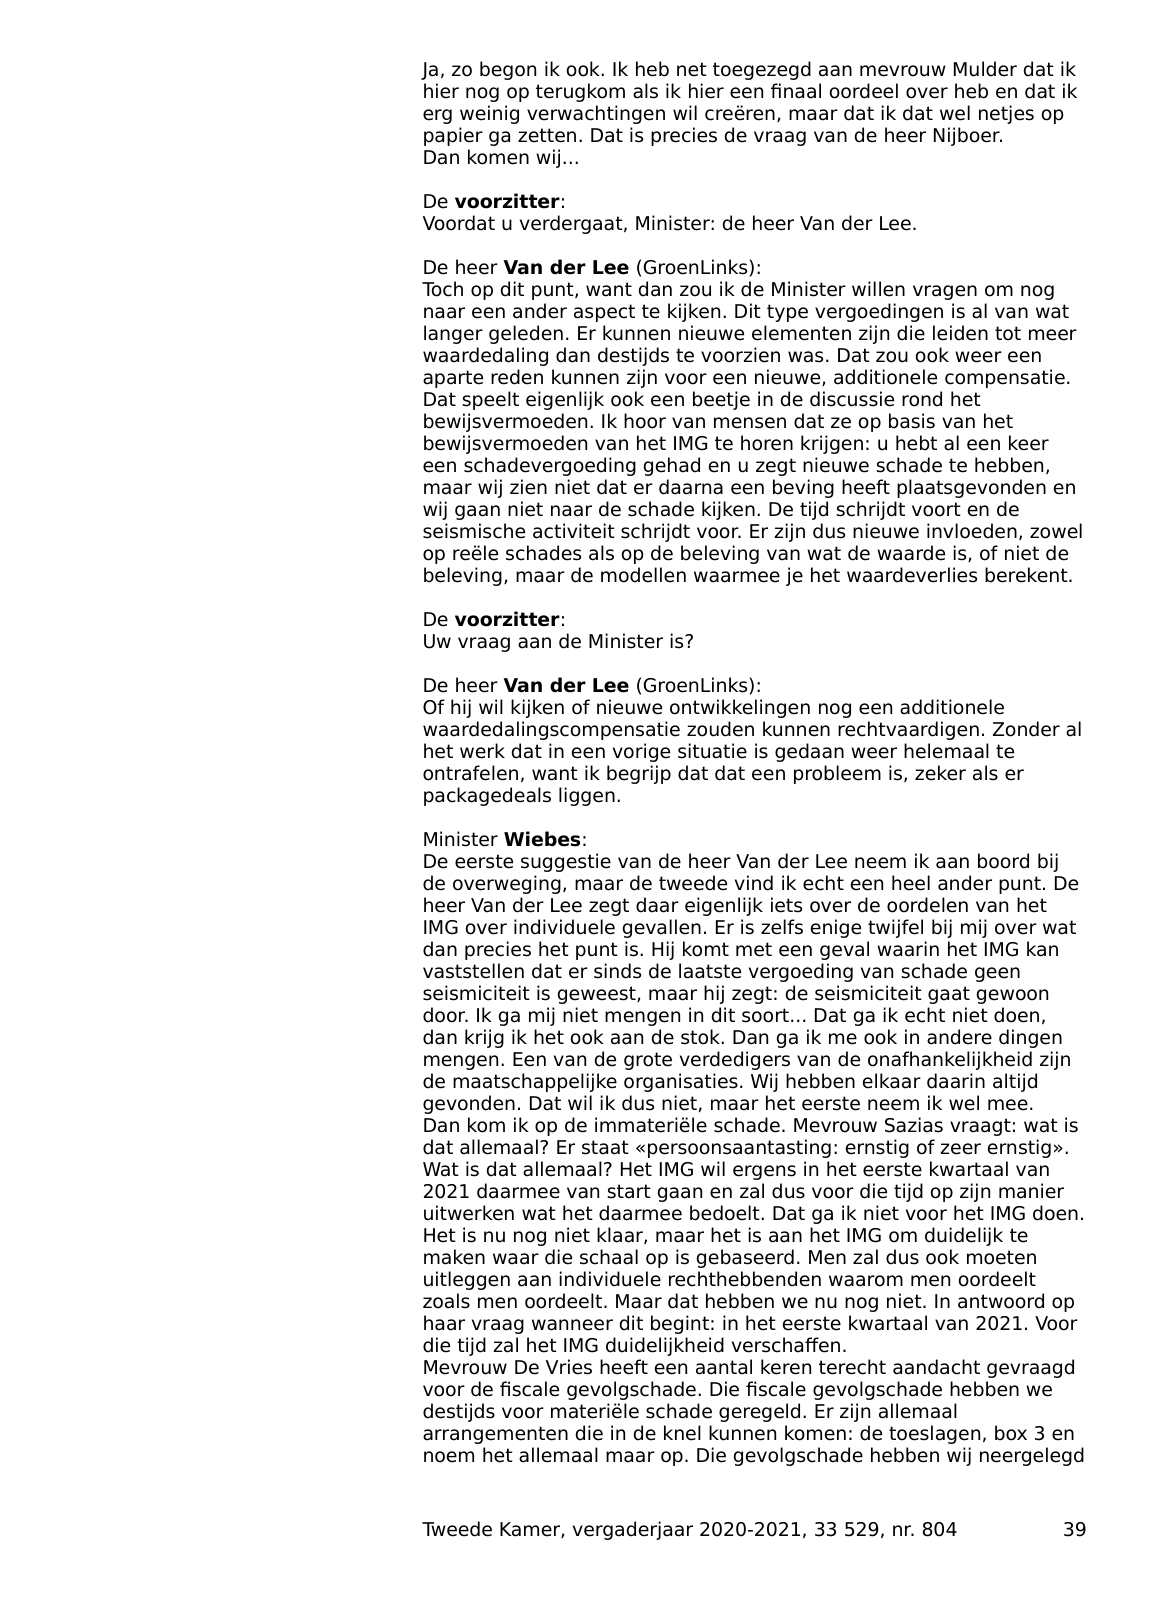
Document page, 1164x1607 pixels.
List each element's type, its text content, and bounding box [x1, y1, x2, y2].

text De heer Van der Lee (GroenLinks): [422, 675, 1087, 697]
text Mevrouw De Vries heeft een aantal keren terecht aandacht gevraagd voor de fiscale gevolgschade. Die fiscale gevolgschade hebben we destijds voor materiële schade geregeld. Er zijn allemaal arrangementen die in de knel kunnen komen: de toeslagen, box 3 en noem het allemaal maar op. Die gevolgschade hebben wij neergelegd [422, 1357, 1087, 1467]
text De voorzitter: [422, 609, 1087, 631]
text De heer Van der Lee (GroenLinks): [422, 257, 1087, 279]
text Voordat u verdergaat, Minister: de heer Van der Lee. [422, 213, 1087, 235]
text Uw vraag aan de Minister is? [422, 631, 1087, 653]
text De voorzitter: [422, 191, 1087, 213]
text De eerste suggestie van de heer Van der Lee neem ik aan boord bij de overweging, maar de tweede vind ik echt een heel ander punt. De heer Van der Lee zegt daar eigenlijk iets over de oordelen van het IMG over individuele gevallen. Er is zelfs enige twijfel bij mij over wat dan precies het punt is. Hij komt met een geval waarin het IMG kan vaststellen dat er sinds de laatste vergoeding van schade geen seismiciteit is geweest, maar hij zegt: de seismiciteit gaat gewoon door. Ik ga mij niet mengen in dit soort... Dat ga ik echt niet doen, dan krijg ik het ook aan de stok. Dan ga ik me ook in andere dingen mengen. Een van de grote verdedigers van de onafhankelijkheid zijn de maatschappelijke organisaties. Wij hebben elkaar daarin altijd gevonden. Dat wil ik dus niet, maar het eerste neem ik wel mee. [422, 851, 1087, 1115]
text Ja, zo begon ik ook. Ik heb net toegezegd aan mevrouw Mulder dat ik hier nog op terugkom als ik hier een finaal oordeel over heb en dat ik erg weinig verwachtingen wil creëren, maar dat ik dat wel netjes op papier ga zetten. Dat is precies de vraag van de heer Nijboer. [422, 59, 1087, 147]
text Of hij wil kijken of nieuwe ontwikkelingen nog een additionele waardedalingscompensatie zouden kunnen rechtvaardigen. Zonder al het werk dat in een vorige situatie is gedaan weer helemaal te ontrafelen, want ik begrijp dat dat een probleem is, zeker als er packagedeals liggen. [422, 697, 1087, 807]
text Dan komen wij... [422, 147, 1087, 169]
text Dan kom ik op de immateriële schade. Mevrouw Sazias vraagt: wat is dat allemaal? Er staat «persoonsaantasting: ernstig of zeer ernstig». Wat is dat allemaal? Het IMG wil ergens in het eerste kwartaal van 2021 daarmee van start gaan en zal dus voor die tijd op zijn manier uitwerken wat het daarmee bedoelt. Dat ga ik niet voor het IMG doen. Het is nu nog niet klaar, maar het is aan het IMG om duidelijk te maken waar die schaal op is gebaseerd. Men zal dus ook moeten uitleggen aan individuele rechthebbenden waarom men oordeelt zoals men oordeelt. Maar dat hebben we nu nog niet. In antwoord op haar vraag wanneer dit begint: in het eerste kwartaal van 2021. Voor die tijd zal het IMG duidelijkheid verschaffen. [422, 1115, 1087, 1357]
text Minister Wiebes: [422, 829, 1087, 851]
text Toch op dit punt, want dan zou ik de Minister willen vragen om nog naar een ander aspect te kijken. Dit type vergoedingen is al van wat langer geleden. Er kunnen nieuwe elementen zijn die leiden tot meer waardedaling dan destijds te voorzien was. Dat zou ook weer een aparte reden kunnen zijn voor een nieuwe, additionele compensatie. Dat speelt eigenlijk ook een beetje in de discussie rond het bewijsvermoeden. Ik hoor van mensen dat ze op basis van het bewijsvermoeden van het IMG te horen krijgen: u hebt al een keer een schadevergoeding gehad en u zegt nieuwe schade te hebben, maar wij zien niet dat er daarna een beving heeft plaatsgevonden en wij gaan niet naar de schade kijken. De tijd schrijdt voort en de seismische activiteit schrijdt voor. Er zijn dus nieuwe invloeden, zowel op reële schades als op de beleving van wat de waarde is, of niet de beleving, maar de modellen waarmee je het waardeverlies berekent. [422, 279, 1087, 587]
